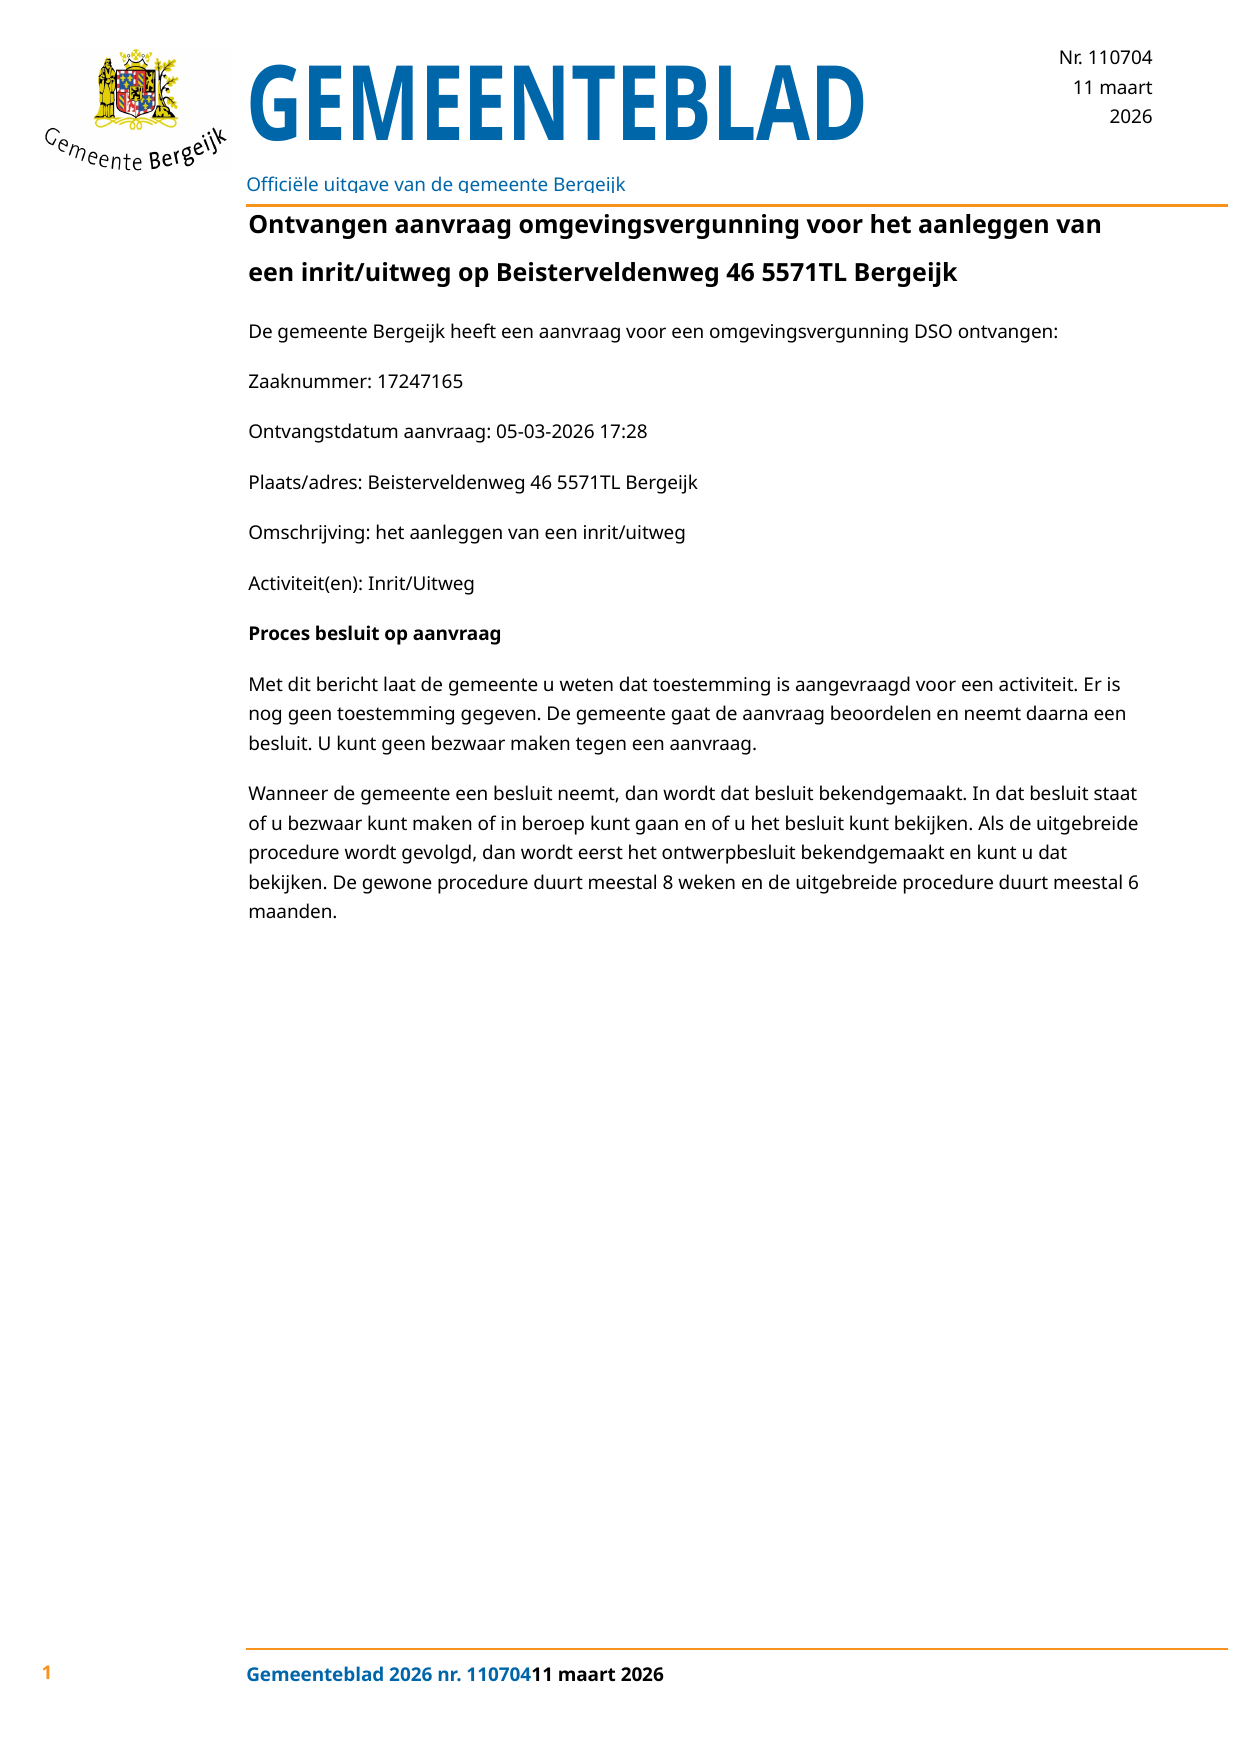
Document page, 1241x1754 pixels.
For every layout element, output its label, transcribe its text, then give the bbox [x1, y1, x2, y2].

text Zaaknummer: 17247165 [248, 368, 1152, 394]
text Proces besluit op aanvraag [248, 620, 1152, 646]
text Plaats/adres: Beisterveldenweg 46 5571TL Bergeijk [248, 469, 1152, 495]
text Wanneer de gemeente een besluit neemt, dan wordt dat besluit bekendgemaakt. In dat besluit staat of u bezwaar kunt maken of in beroep kunt gaan en of u het besluit kunt bekijken. Als de uitgebreide procedure wordt gevolgd, dan wordt eerst het ontwerpbesluit bekendgemaakt en kunt u dat bekijken. De gewone procedure duurt meestal 8 weken en de uitgebreide procedure duurt meestal 6 maanden. [248, 780, 1152, 924]
text Ontvangstdatum aanvraag: 05-03-2026 17:28 [248, 419, 1152, 444]
text De gemeente Bergeijk heeft een aanvraag voor een omgevingsvergunning DSO ontvangen: [248, 318, 1152, 344]
text Ontvangen aanvraag omgevingsvergunning voor het aanleggen van een inrit/uitweg op Beisterveldenweg 46 5571TL Bergeijk [248, 207, 1152, 288]
text Met dit bericht laat de gemeente u weten dat toestemming is aangevraagd voor een activiteit. Er is nog geen toestemming gegeven. De gemeente gaat de aanvraag beoordelen en neemt daarna een besluit. U kunt geen bezwaar maken tegen een aanvraag. [248, 671, 1152, 756]
picture [41, 47, 231, 172]
text Activiteit(en): Inrit/Uitweg [248, 570, 1152, 596]
text Omschrijving: het aanleggen van een inrit/uitweg [248, 519, 1152, 545]
